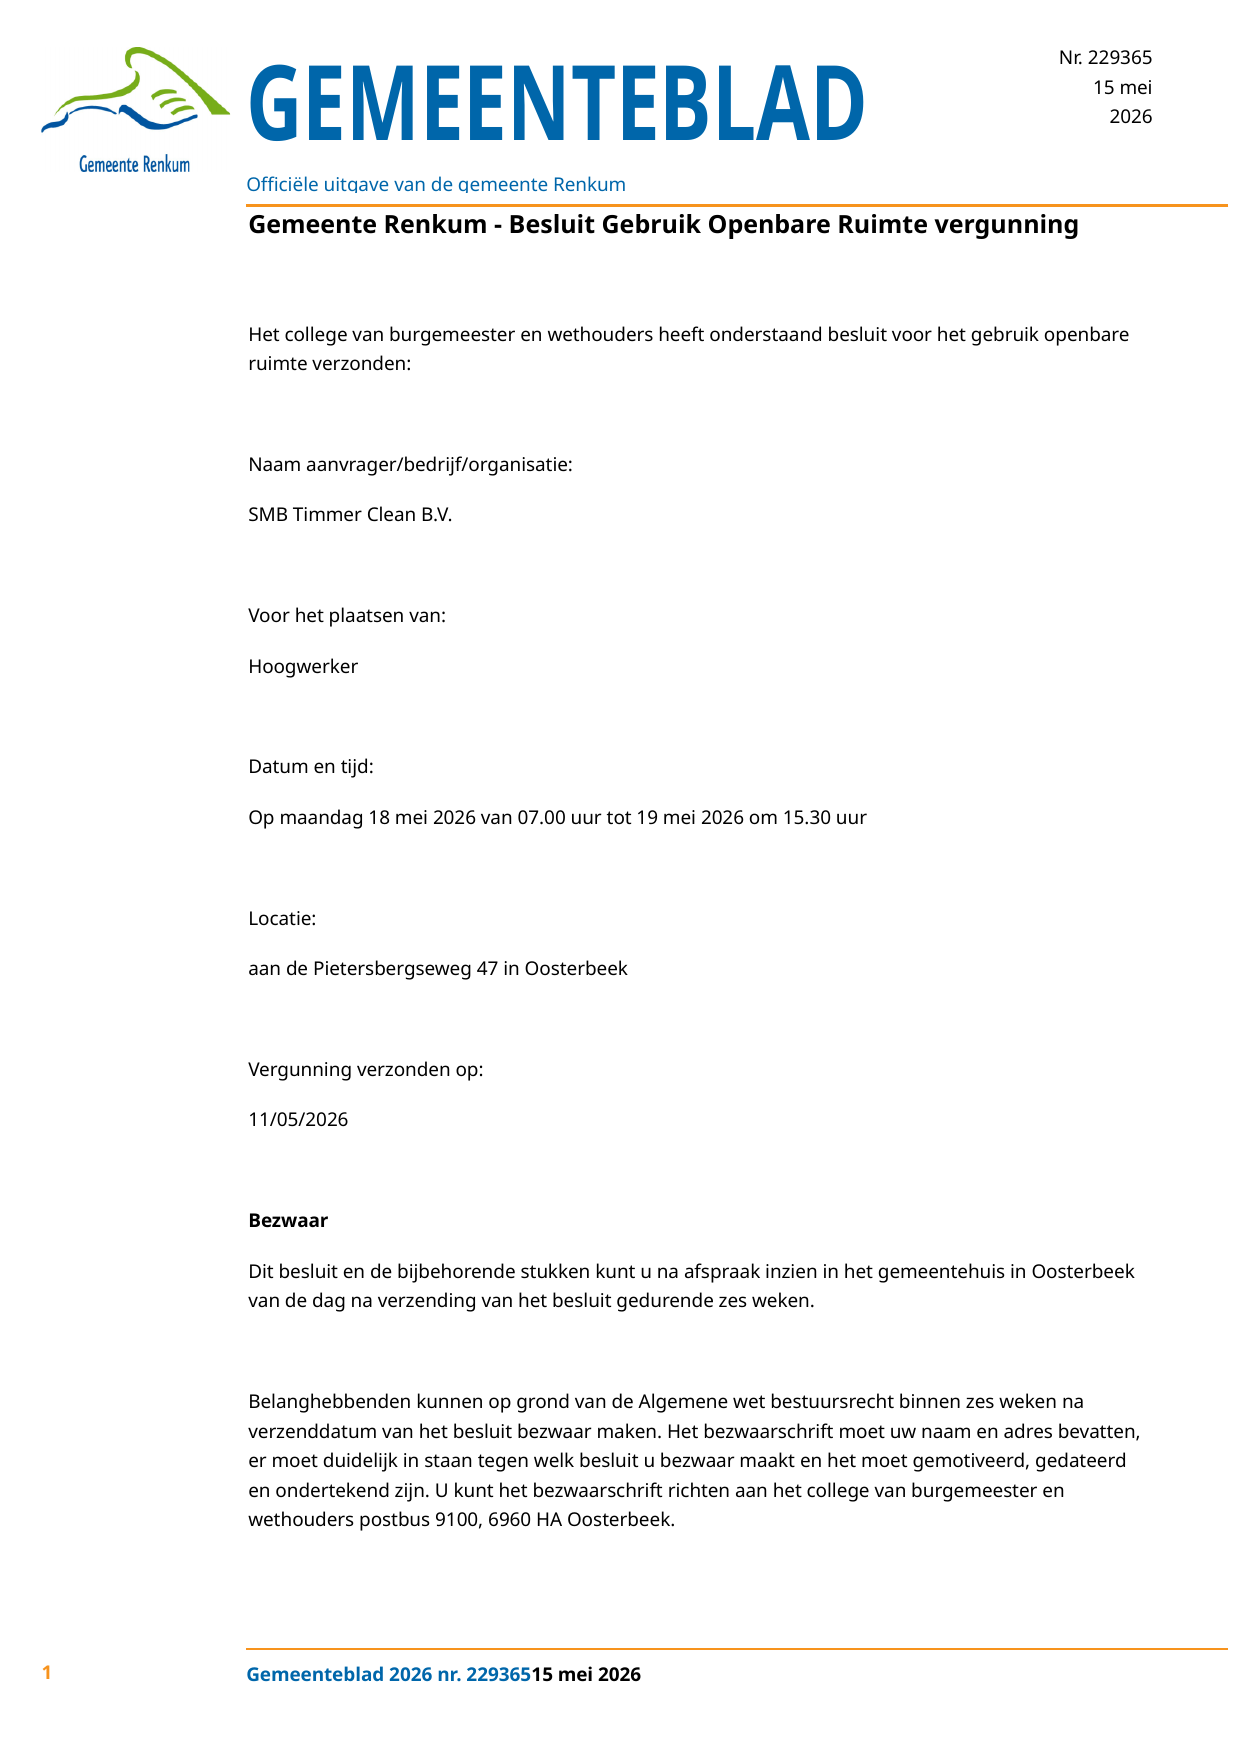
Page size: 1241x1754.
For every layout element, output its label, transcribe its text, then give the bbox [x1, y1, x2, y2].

text Op maandag 18 mei 2026 van 07.00 uur tot 19 mei 2026 om 15.30 uur [248, 804, 1152, 830]
text Naam aanvrager/bedrijf/organisatie: [248, 451, 1152, 477]
text Het college van burgemeester en wethouders heeft onderstaand besluit voor het gebruik openbare ruimte verzonden: [248, 321, 1152, 376]
text Voor het plaatsen van: [248, 602, 1152, 628]
text 11/05/2026 [248, 1107, 1152, 1132]
text Datum en tijd: [248, 754, 1152, 779]
text aan de Pietersbergseweg 47 in Oosterbeek [248, 955, 1152, 981]
text SMB Timmer Clean B.V. [248, 502, 1152, 527]
text Dit besluit en de bijbehorende stukken kunt u na afspraak inzien in het gemeentehuis in Oosterbeek van de dag na verzending van het besluit gedurende zes weken. [248, 1258, 1152, 1313]
text Gemeente Renkum - Besluit Gebruik Openbare Ruimte vergunning [248, 207, 1152, 241]
text Locatie: [248, 905, 1152, 931]
text Hoogwerker [248, 653, 1152, 678]
text Belanghebbenden kunnen op grond van de Algemene wet bestuursrecht binnen zes weken na verzenddatum van het besluit bezwaar maken. Het bezwaarschrift moet uw naam en adres bevatten, er moet duidelijk in staan tegen welk besluit u bezwaar maakt en het moet gemotiveerd, gedateerd en ondertekend zijn. U kunt het bezwaarschrift richten aan het college van burgemeester en wethouders postbus 9100, 6960 HA Oosterbeek. [248, 1388, 1152, 1532]
text Vergunning verzonden op: [248, 1056, 1152, 1082]
text Bezwaar [248, 1207, 1152, 1233]
picture [41, 47, 231, 172]
